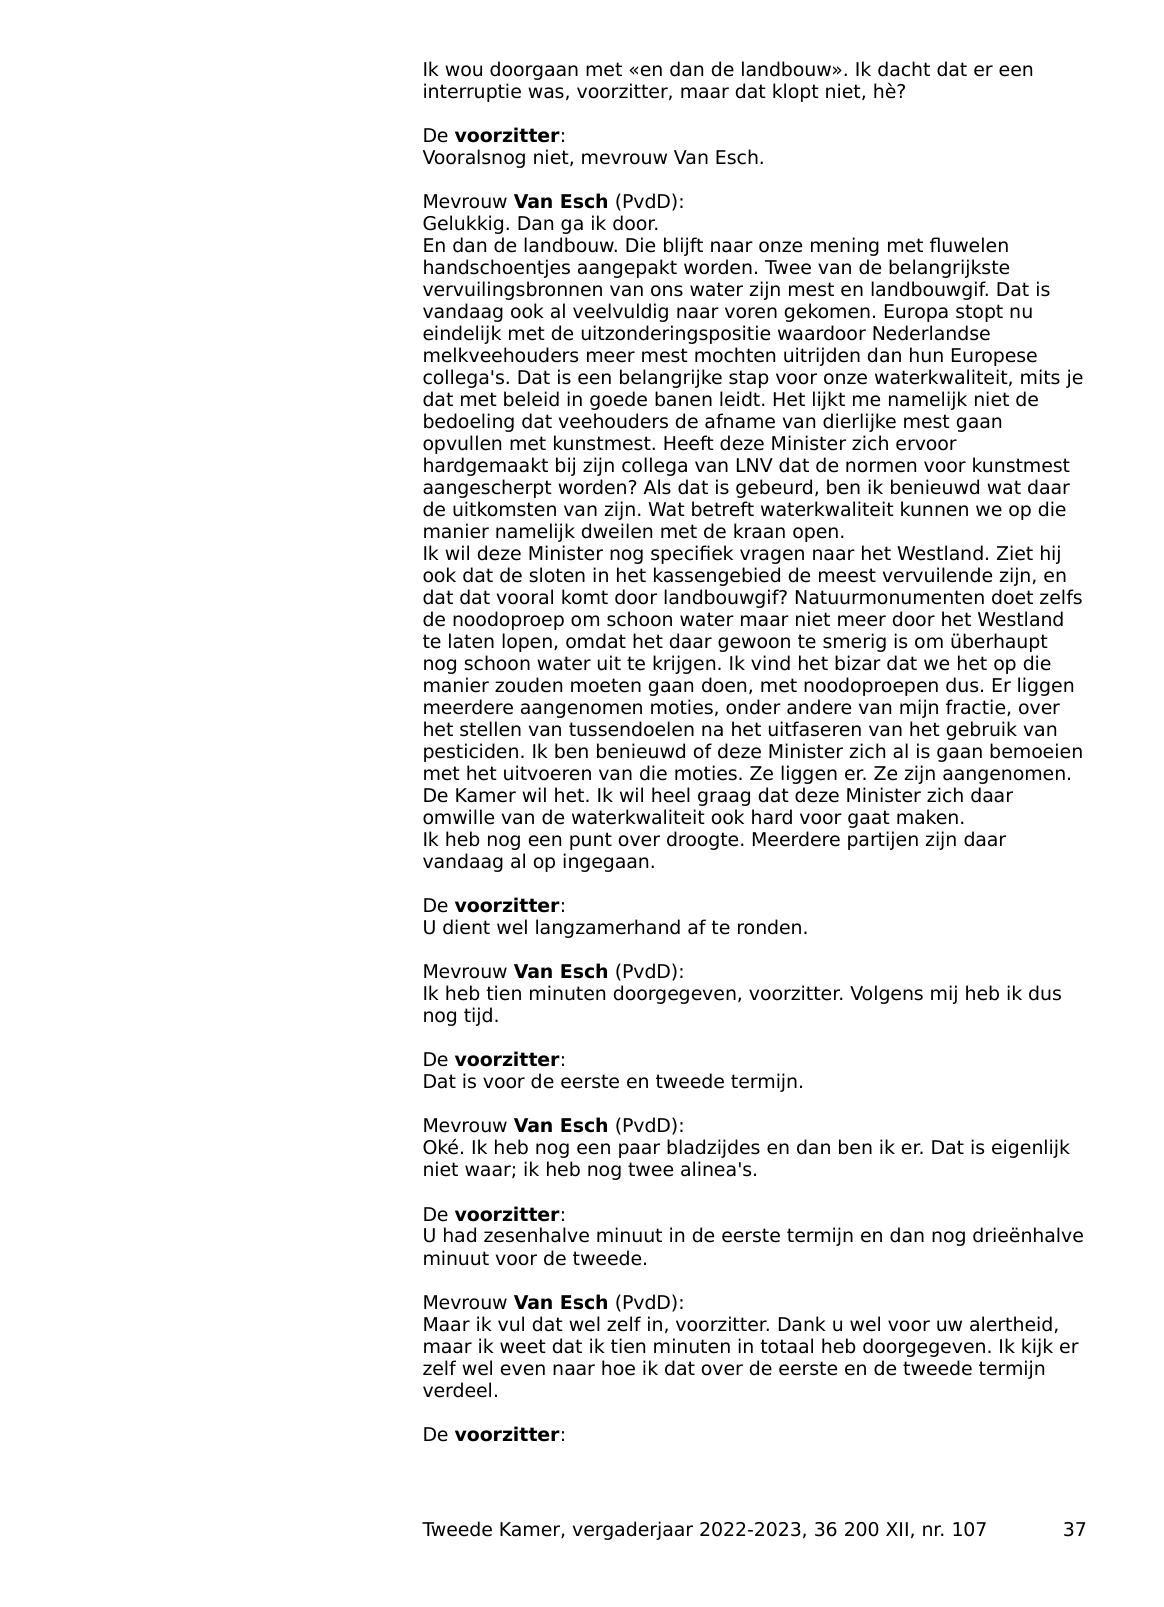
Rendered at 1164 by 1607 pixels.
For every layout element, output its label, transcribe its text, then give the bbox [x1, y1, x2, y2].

text De voorzitter: [422, 1424, 1087, 1446]
text Mevrouw Van Esch (PvdD): [422, 191, 1087, 213]
text Ik wou doorgaan met «en dan de landbouw». Ik dacht dat er een interruptie was, voorzitter, maar dat klopt niet, hè? [422, 59, 1087, 103]
text Oké. Ik heb nog een paar bladzijdes en dan ben ik er. Dat is eigenlijk niet waar; ik heb nog twee alinea's. [422, 1137, 1087, 1181]
text Ik heb tien minuten doorgegeven, voorzitter. Volgens mij heb ik dus nog tijd. [422, 983, 1087, 1027]
text Ik heb nog een punt over droogte. Meerdere partijen zijn daar vandaag al op ingegaan. [422, 829, 1087, 873]
text Mevrouw Van Esch (PvdD): [422, 961, 1087, 983]
text De voorzitter: [422, 125, 1087, 147]
text Mevrouw Van Esch (PvdD): [422, 1115, 1087, 1137]
text En dan de landbouw. Die blijft naar onze mening met fluwelen handschoentjes aangepakt worden. Twee van de belangrijkste vervuilingsbronnen van ons water zijn mest en landbouwgif. Dat is vandaag ook al veelvuldig naar voren gekomen. Europa stopt nu eindelijk met de uitzonderingspositie waardoor Nederlandse melkveehouders meer mest mochten uitrijden dan hun Europese collega's. Dat is een belangrijke stap voor onze waterkwaliteit, mits je dat met beleid in goede banen leidt. Het lijkt me namelijk niet de bedoeling dat veehouders de afname van dierlijke mest gaan opvullen met kunstmest. Heeft deze Minister zich ervoor hardgemaakt bij zijn collega van LNV dat de normen voor kunstmest aangescherpt worden? Als dat is gebeurd, ben ik benieuwd wat daar de uitkomsten van zijn. Wat betreft waterkwaliteit kunnen we op die manier namelijk dweilen met de kraan open. [422, 235, 1087, 543]
text De voorzitter: [422, 1049, 1087, 1071]
text Mevrouw Van Esch (PvdD): [422, 1292, 1087, 1313]
text Gelukkig. Dan ga ik door. [422, 213, 1087, 235]
text Vooralsnog niet, mevrouw Van Esch. [422, 147, 1087, 169]
text Ik wil deze Minister nog specifiek vragen naar het Westland. Ziet hij ook dat de sloten in het kassengebied de meest vervuilende zijn, en dat dat vooral komt door landbouwgif? Natuurmonumenten doet zelfs de noodoproep om schoon water maar niet meer door het Westland te laten lopen, omdat het daar gewoon te smerig is om überhaupt nog schoon water uit te krijgen. Ik vind het bizar dat we het op die manier zouden moeten gaan doen, met noodoproepen dus. Er liggen meerdere aangenomen moties, onder andere van mijn fractie, over het stellen van tussendoelen na het uitfaseren van het gebruik van pesticiden. Ik ben benieuwd of deze Minister zich al is gaan bemoeien met het uitvoeren van die moties. Ze liggen er. Ze zijn aangenomen. De Kamer wil het. Ik wil heel graag dat deze Minister zich daar omwille van de waterkwaliteit ook hard voor gaat maken. [422, 543, 1087, 829]
text De voorzitter: [422, 895, 1087, 917]
text Dat is voor de eerste en tweede termijn. [422, 1071, 1087, 1093]
text U dient wel langzamerhand af te ronden. [422, 917, 1087, 939]
text U had zesenhalve minuut in de eerste termijn en dan nog drieënhalve minuut voor de tweede. [422, 1225, 1087, 1269]
text Maar ik vul dat wel zelf in, voorzitter. Dank u wel voor uw alertheid, maar ik weet dat ik tien minuten in totaal heb doorgegeven. Ik kijk er zelf wel even naar hoe ik dat over de eerste en de tweede termijn verdeel. [422, 1313, 1087, 1401]
text De voorzitter: [422, 1203, 1087, 1225]
